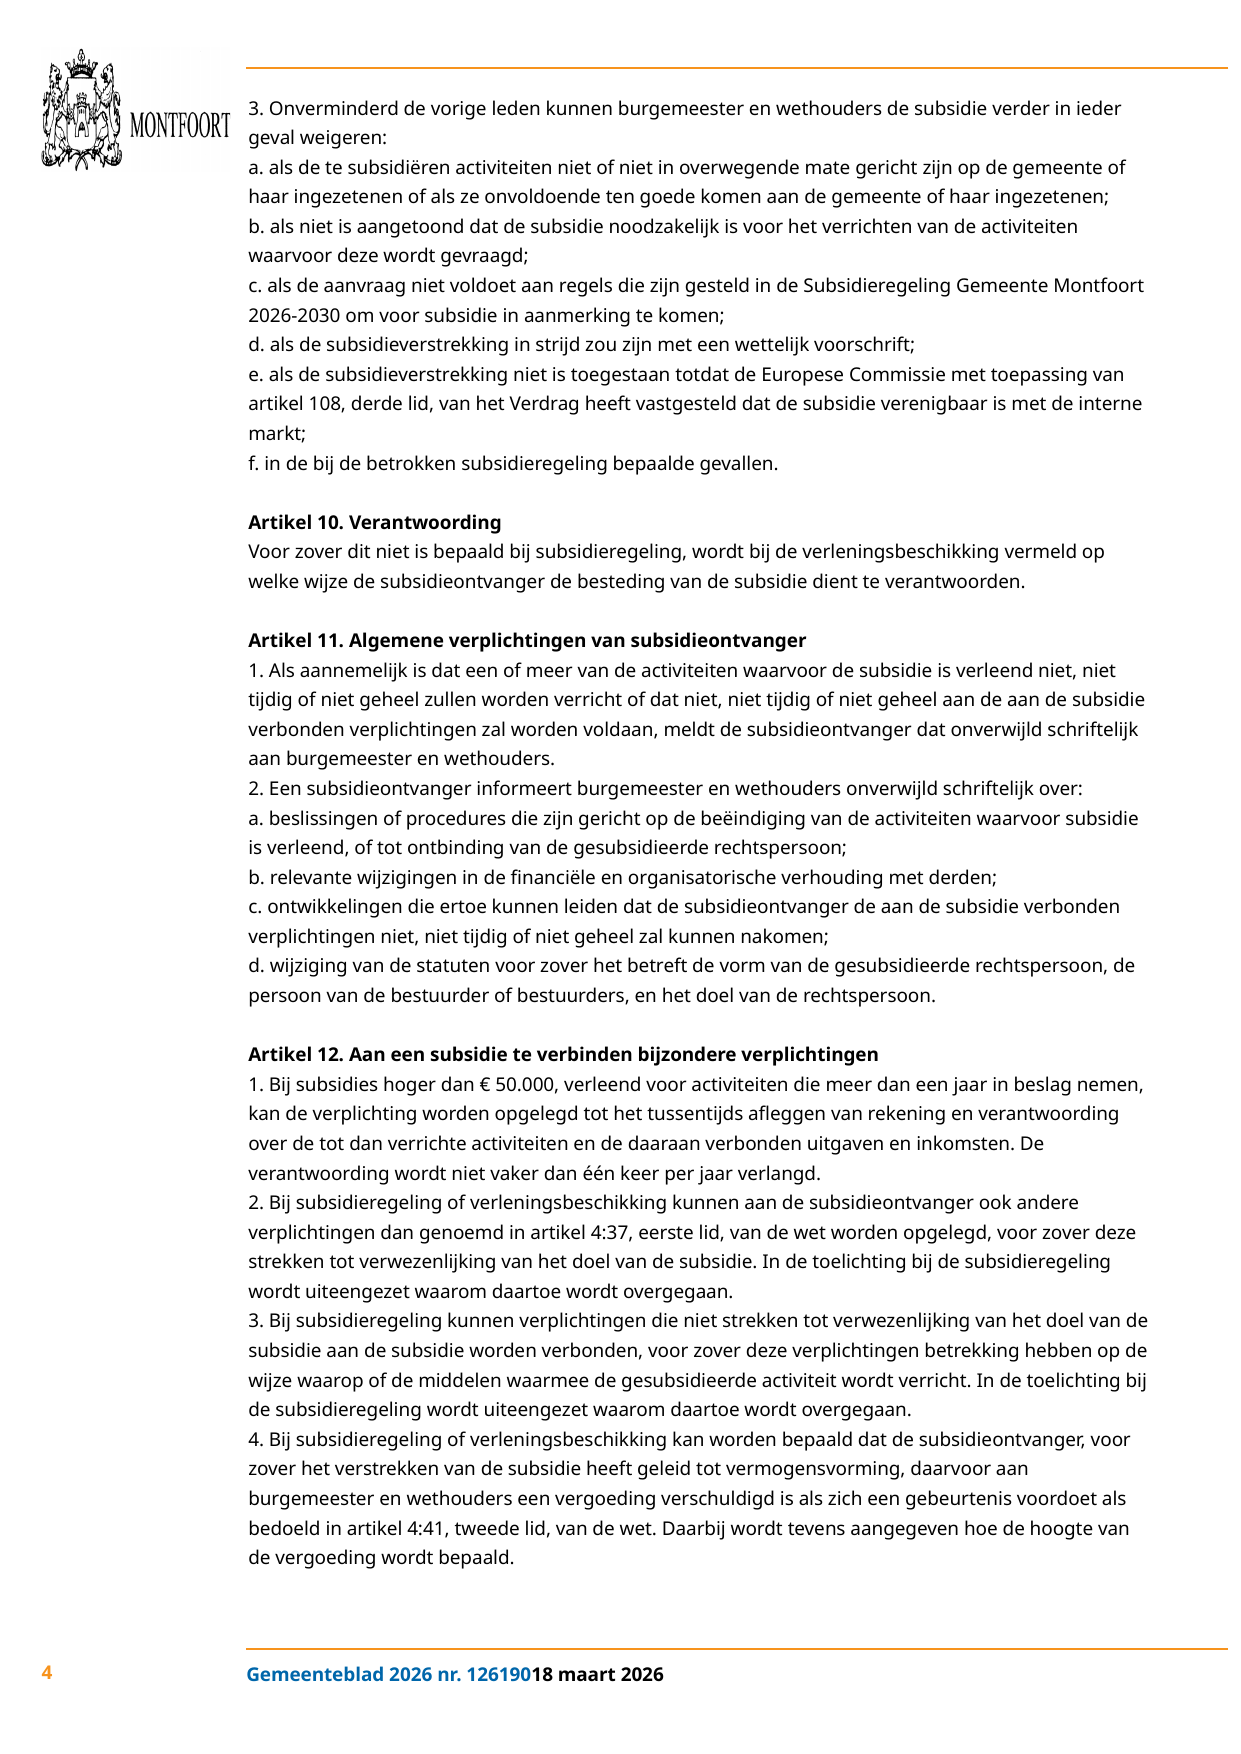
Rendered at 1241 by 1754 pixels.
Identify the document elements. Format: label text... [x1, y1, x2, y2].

text Artikel 11. Algemene verplichtingen van subsidieontvanger [248, 627, 1152, 653]
text f. in de bij de betrokken subsidieregeling bepaalde gevallen. [248, 450, 1152, 476]
text 2. Bij subsidieregeling of verleningsbeschikking kunnen aan de subsidieontvanger ook andere verplichtingen dan genoemd in artikel 4:37, eerste lid, van de wet worden opgelegd, voor zover deze strekken tot verwezenlijking van het doel van de subsidie. In de toelichting bij de subsidieregeling wordt uiteengezet waarom daartoe wordt overgegaan. [248, 1189, 1152, 1304]
text d. wijziging van de statuten voor zover het betreft de vorm van de gesubsidieerde rechtspersoon, de persoon van de bestuurder of bestuurders, en het doel van de rechtspersoon. [248, 953, 1152, 1008]
text 4. Bij subsidieregeling of verleningsbeschikking kan worden bepaald dat de subsidieontvanger, voor zover het verstrekken van de subsidie heeft geleid tot vermogensvorming, daarvoor aan burgemeester en wethouders een vergoeding verschuldigd is als zich een gebeurtenis voordoet als bedoeld in artikel 4:41, tweede lid, van de wet. Daarbij wordt tevens aangegeven hoe de hoogte van de vergoeding wordt bepaald. [248, 1426, 1152, 1570]
text d. als de subsidieverstrekking in strijd zou zijn met een wettelijk voorschrift; [248, 331, 1152, 357]
text Voor zover dit niet is bepaald bij subsidieregeling, wordt bij de verleningsbeschikking vermeld op welke wijze de subsidieontvanger de besteding van de subsidie dient te verantwoorden. [248, 538, 1152, 594]
text Artikel 12. Aan een subsidie te verbinden bijzondere verplichtingen [248, 1041, 1152, 1067]
text a. als de te subsidiëren activiteiten niet of niet in overwegende mate gericht zijn op de gemeente of haar ingezetenen of als ze onvoldoende ten goede komen aan de gemeente of haar ingezetenen; [248, 154, 1152, 209]
text 3. Onverminderd de vorige leden kunnen burgemeester en wethouders de subsidie verder in ieder geval weigeren: [248, 95, 1152, 150]
text c. als de aanvraag niet voldoet aan regels die zijn gesteld in de Subsidieregeling Gemeente Montfoort 2026-2030 om voor subsidie in aanmerking te komen; [248, 272, 1152, 328]
text c. ontwikkelingen die ertoe kunnen leiden dat de subsidieontvanger de aan de subsidie verbonden verplichtingen niet, niet tijdig of niet geheel zal kunnen nakomen; [248, 893, 1152, 949]
text e. als de subsidieverstrekking niet is toegestaan totdat de Europese Commissie met toepassing van artikel 108, derde lid, van het Verdrag heeft vastgesteld dat de subsidie verenigbaar is met de interne markt; [248, 361, 1152, 446]
text b. als niet is aangetoond dat de subsidie noodzakelijk is voor het verrichten van de activiteiten waarvoor deze wordt gevraagd; [248, 213, 1152, 268]
text Artikel 10. Verantwoording [248, 509, 1152, 535]
picture [41, 47, 231, 172]
text a. beslissingen of procedures die zijn gericht op de beëindiging van de activiteiten waarvoor subsidie is verleend, of tot ontbinding van de gesubsidieerde rechtspersoon; [248, 805, 1152, 860]
text b. relevante wijzigingen in de financiële en organisatorische verhouding met derden; [248, 864, 1152, 890]
text 1. Als aannemelijk is dat een of meer van de activiteiten waarvoor de subsidie is verleend niet, niet tijdig of niet geheel zullen worden verricht of dat niet, niet tijdig of niet geheel aan de aan de subsidie verbonden verplichtingen zal worden voldaan, meldt de subsidieontvanger dat onverwijld schriftelijk aan burgemeester en wethouders. [248, 657, 1152, 771]
text 2. Een subsidieontvanger informeert burgemeester en wethouders onverwijld schriftelijk over: [248, 775, 1152, 801]
text 1. Bij subsidies hoger dan € 50.000, verleend voor activiteiten die meer dan een jaar in beslag nemen, kan de verplichting worden opgelegd tot het tussentijds afleggen van rekening en verantwoording over de tot dan verrichte activiteiten en de daaraan verbonden uitgaven en inkomsten. De verantwoording wordt niet vaker dan één keer per jaar verlangd. [248, 1071, 1152, 1186]
text 3. Bij subsidieregeling kunnen verplichtingen die niet strekken tot verwezenlijking van het doel van de subsidie aan de subsidie worden verbonden, voor zover deze verplichtingen betrekking hebben op de wijze waarop of de middelen waarmee de gesubsidieerde activiteit wordt verricht. In de toelichting bij de subsidieregeling wordt uiteengezet waarom daartoe wordt overgegaan. [248, 1308, 1152, 1422]
